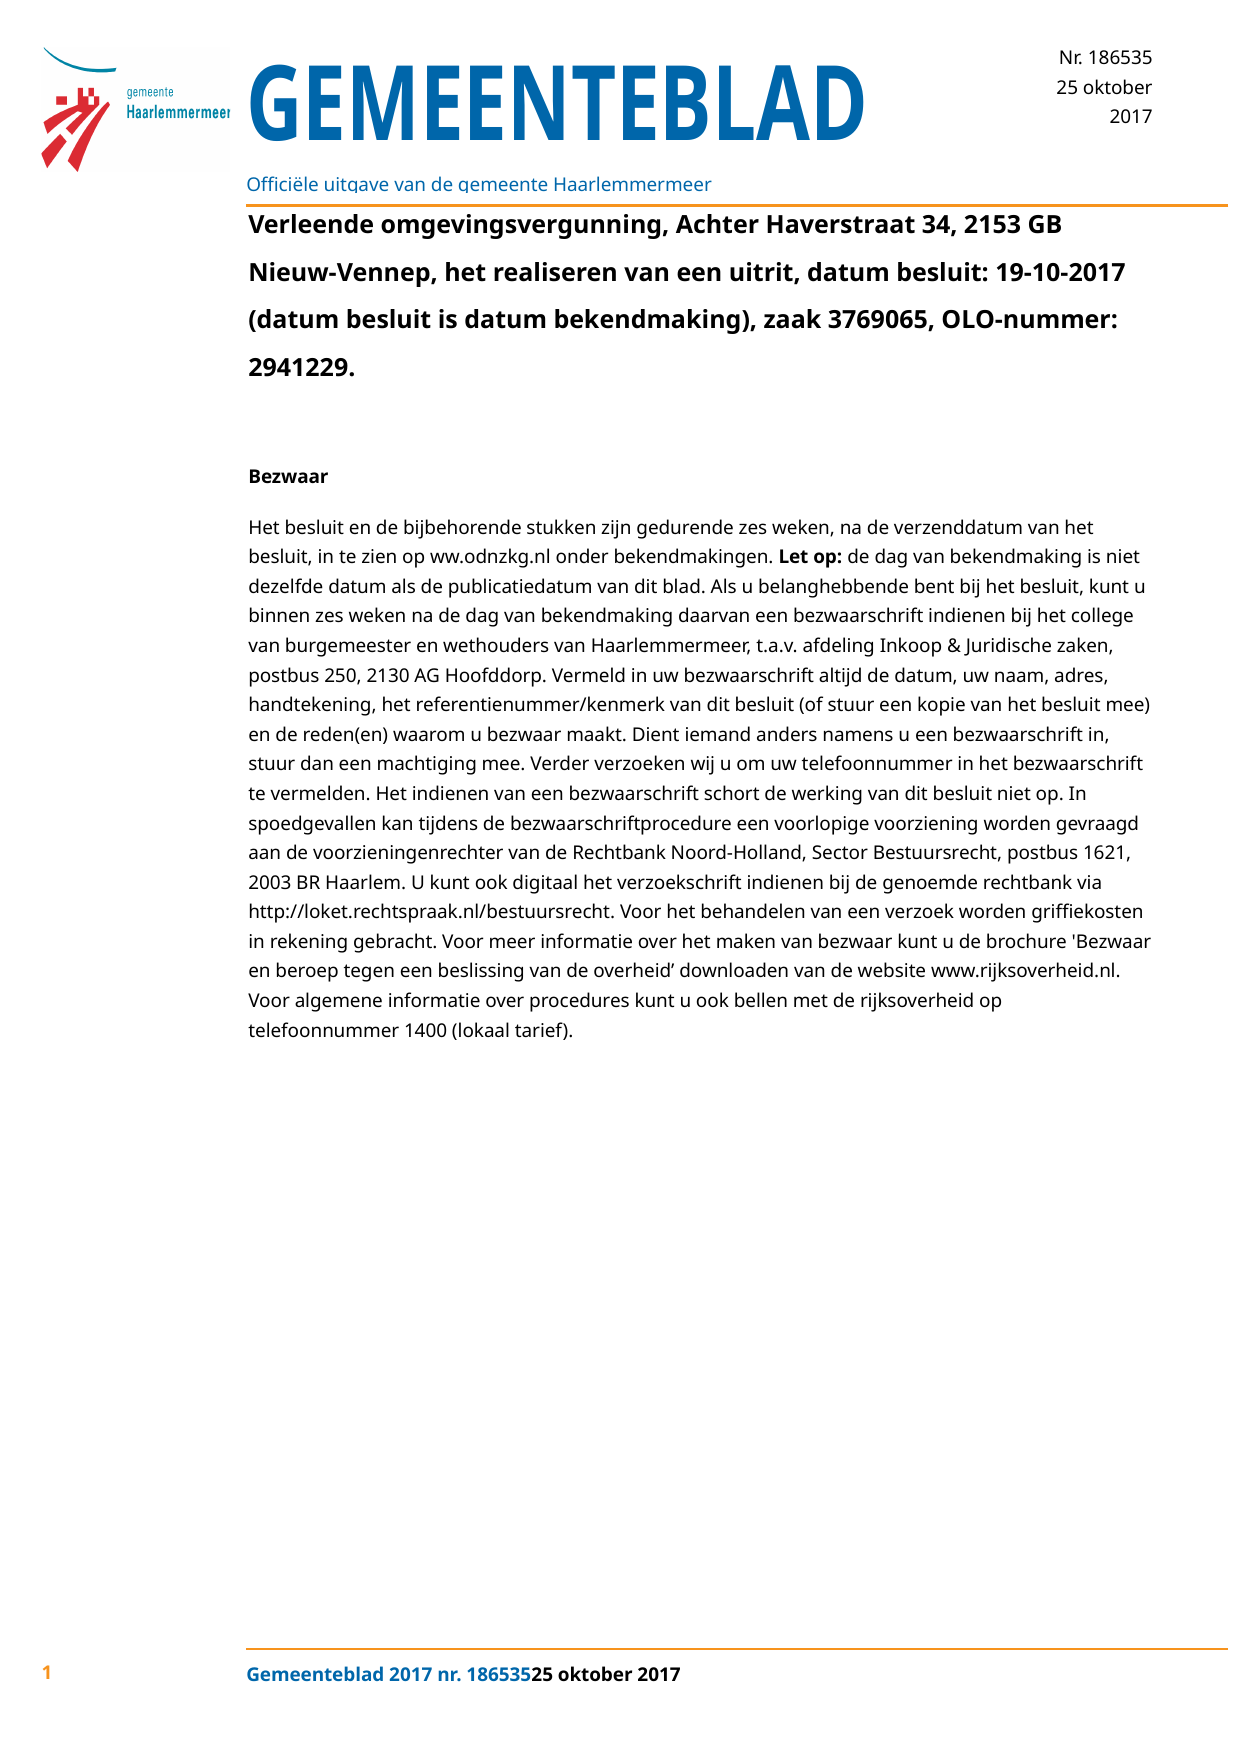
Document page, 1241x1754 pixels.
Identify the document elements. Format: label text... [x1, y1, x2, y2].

picture [41, 47, 231, 172]
text Verleende omgevingsvergunning, Achter Haverstraat 34, 2153 GB Nieuw-Vennep, het realiseren van een uitrit, datum besluit: 19-10-2017 (datum besluit is datum bekendmaking), zaak 3769065, OLO-nummer: 2941229. [248, 207, 1152, 384]
text Het besluit en de bijbehorende stukken zijn gedurende zes weken, na de verzenddatum van het besluit, in te zien op ww.odnzkg.nl onder bekendmakingen. Let op: de dag van bekendmaking is niet dezelfde datum als de publicatiedatum van dit blad. Als u belanghebbende bent bij het besluit, kunt u binnen zes weken na de dag van bekendmaking daarvan een bezwaarschrift indienen bij het college van burgemeester en wethouders van Haarlemmermeer, t.a.v. afdeling Inkoop & Juridische zaken, postbus 250, 2130 AG Hoofddorp. Vermeld in uw bezwaarschrift altijd de datum, uw naam, adres, handtekening, het referentienummer/kenmerk van dit besluit (of stuur een kopie van het besluit mee) en de reden(en) waarom u bezwaar maakt. Dient iemand anders namens u een bezwaarschrift in, stuur dan een machtiging mee. Verder verzoeken wij u om uw telefoonnummer in het bezwaarschrift te vermelden. Het indienen van een bezwaarschrift schort de werking van dit besluit niet op. In spoedgevallen kan tijdens de bezwaarschriftprocedure een voorlopige voorziening worden gevraagd aan de voorzieningenrechter van de Rechtbank Noord-Holland, Sector Bestuursrecht, postbus 1621, 2003 BR Haarlem. U kunt ook digitaal het verzoekschrift indienen bij de genoemde rechtbank via http://loket.rechtspraak.nl/bestuursrecht. Voor het behandelen van een verzoek worden griffiekosten in rekening gebracht. Voor meer informatie over het maken van bezwaar kunt u de brochure 'Bezwaar en beroep tegen een beslissing van de overheid’ downloaden van de website www.rijksoverheid.nl. Voor algemene informatie over procedures kunt u ook bellen met de rijksoverheid op telefoonnummer 1400 (lokaal tarief). [248, 514, 1152, 1043]
text Bezwaar [248, 463, 1152, 489]
